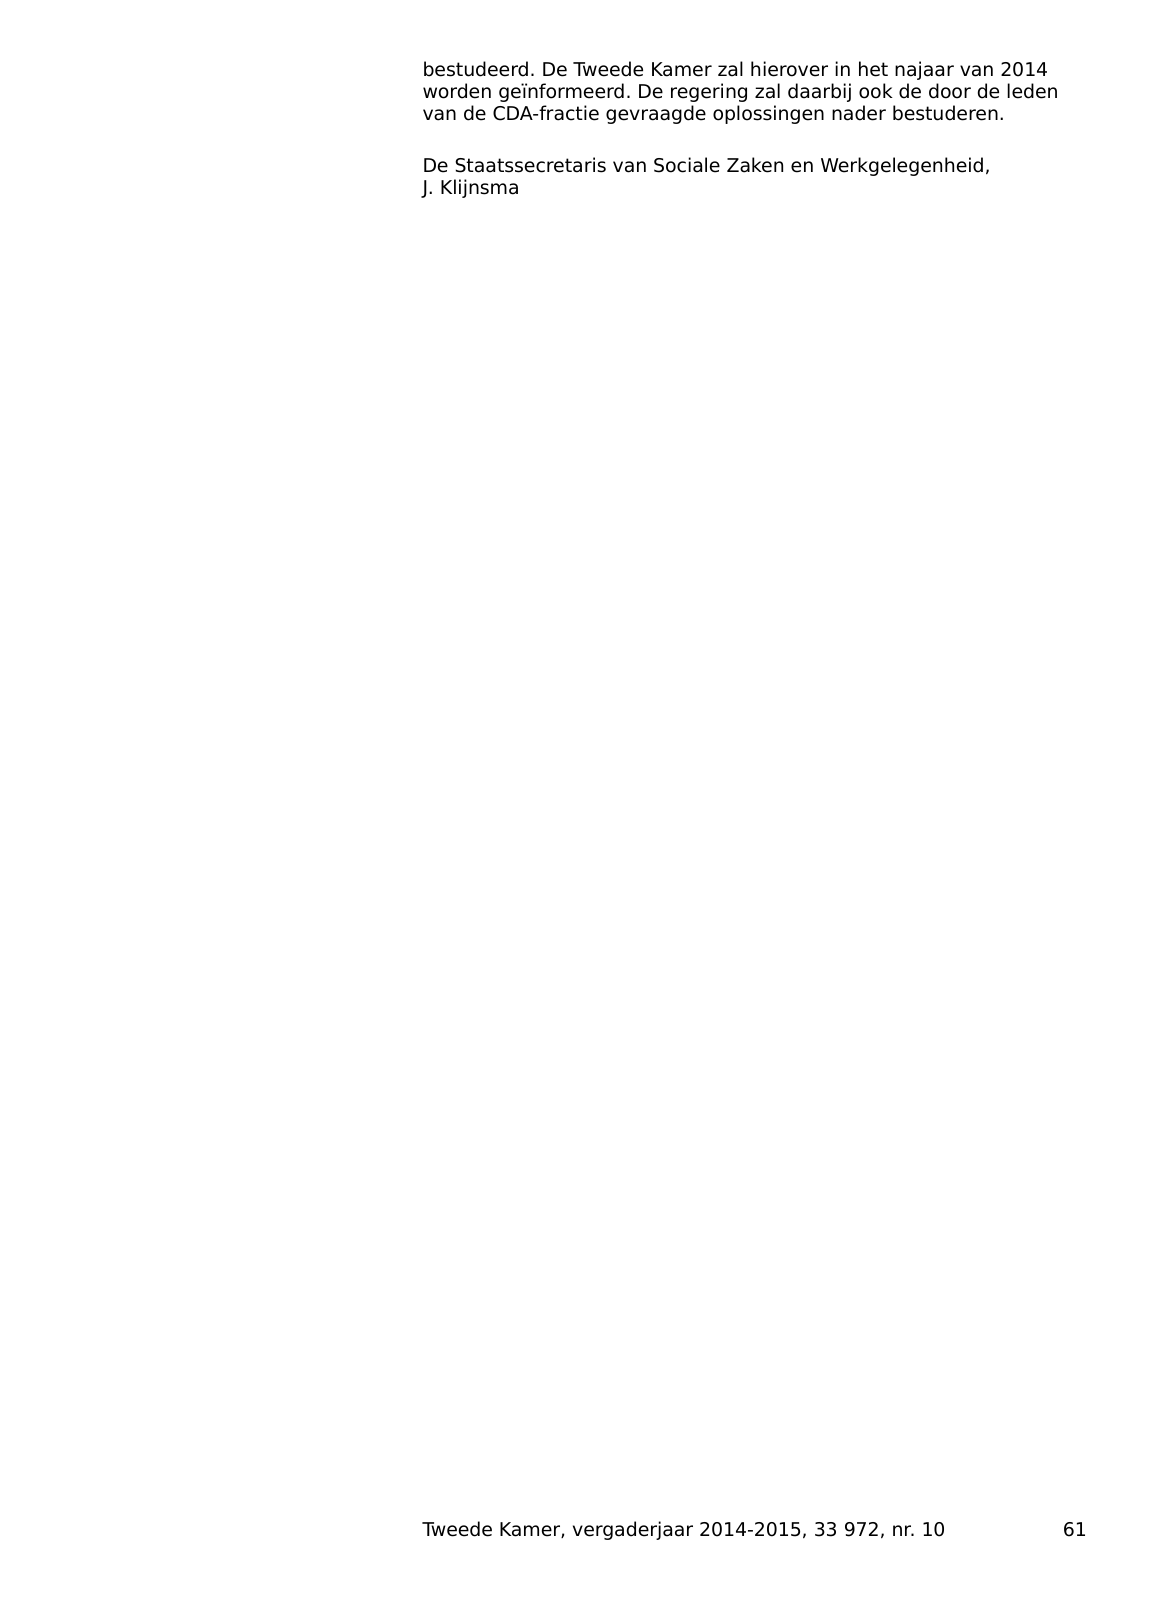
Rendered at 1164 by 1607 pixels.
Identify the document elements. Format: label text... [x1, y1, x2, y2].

text bestudeerd. De Tweede Kamer zal hierover in het najaar van 2014 worden geïnformeerd. De regering zal daarbij ook de door de leden van de CDA-fractie gevraagde oplossingen nader bestuderen. [422, 59, 1087, 125]
text De Staatssecretaris van Sociale Zaken en Werkgelegenheid, J. Klijnsma [422, 155, 1087, 199]
